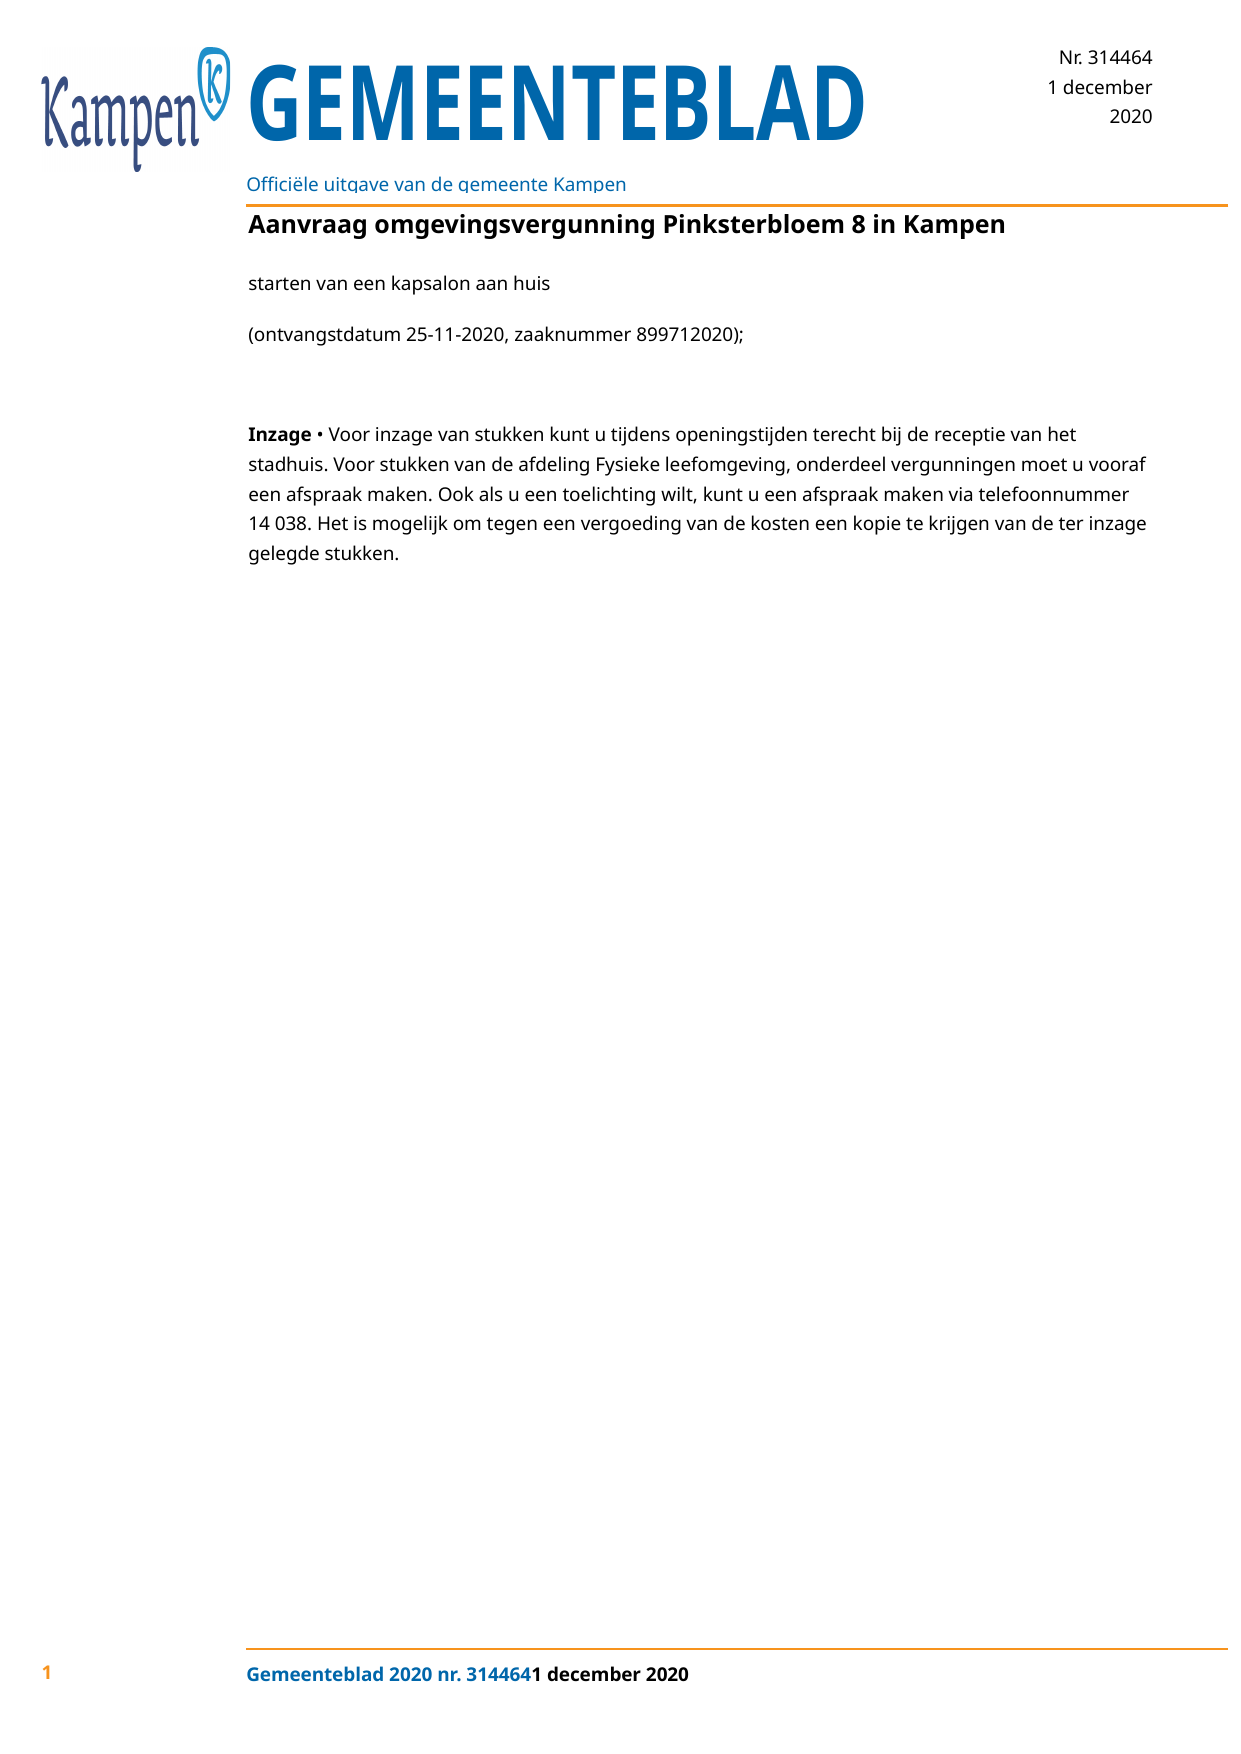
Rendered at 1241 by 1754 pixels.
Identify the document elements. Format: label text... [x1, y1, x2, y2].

text Inzage • Voor inzage van stukken kunt u tijdens openingstijden terecht bij de receptie van het stadhuis. Voor stukken van de afdeling Fysieke leefomgeving, onderdeel vergunningen moet u vooraf een afspraak maken. Ook als u een toelichting wilt, kunt u een afspraak maken via telefoonnummer 14 038. Het is mogelijk om tegen een vergoeding van de kosten een kopie te krijgen van de ter inzage gelegde stukken. [248, 422, 1152, 566]
text (ontvangstdatum 25-11-2020, zaaknummer 899712020); [248, 321, 1152, 346]
text Aanvraag omgevingsvergunning Pinksterbloem 8 in Kampen [248, 207, 1152, 241]
picture [41, 47, 231, 172]
text starten van een kapsalon aan huis [248, 270, 1152, 296]
